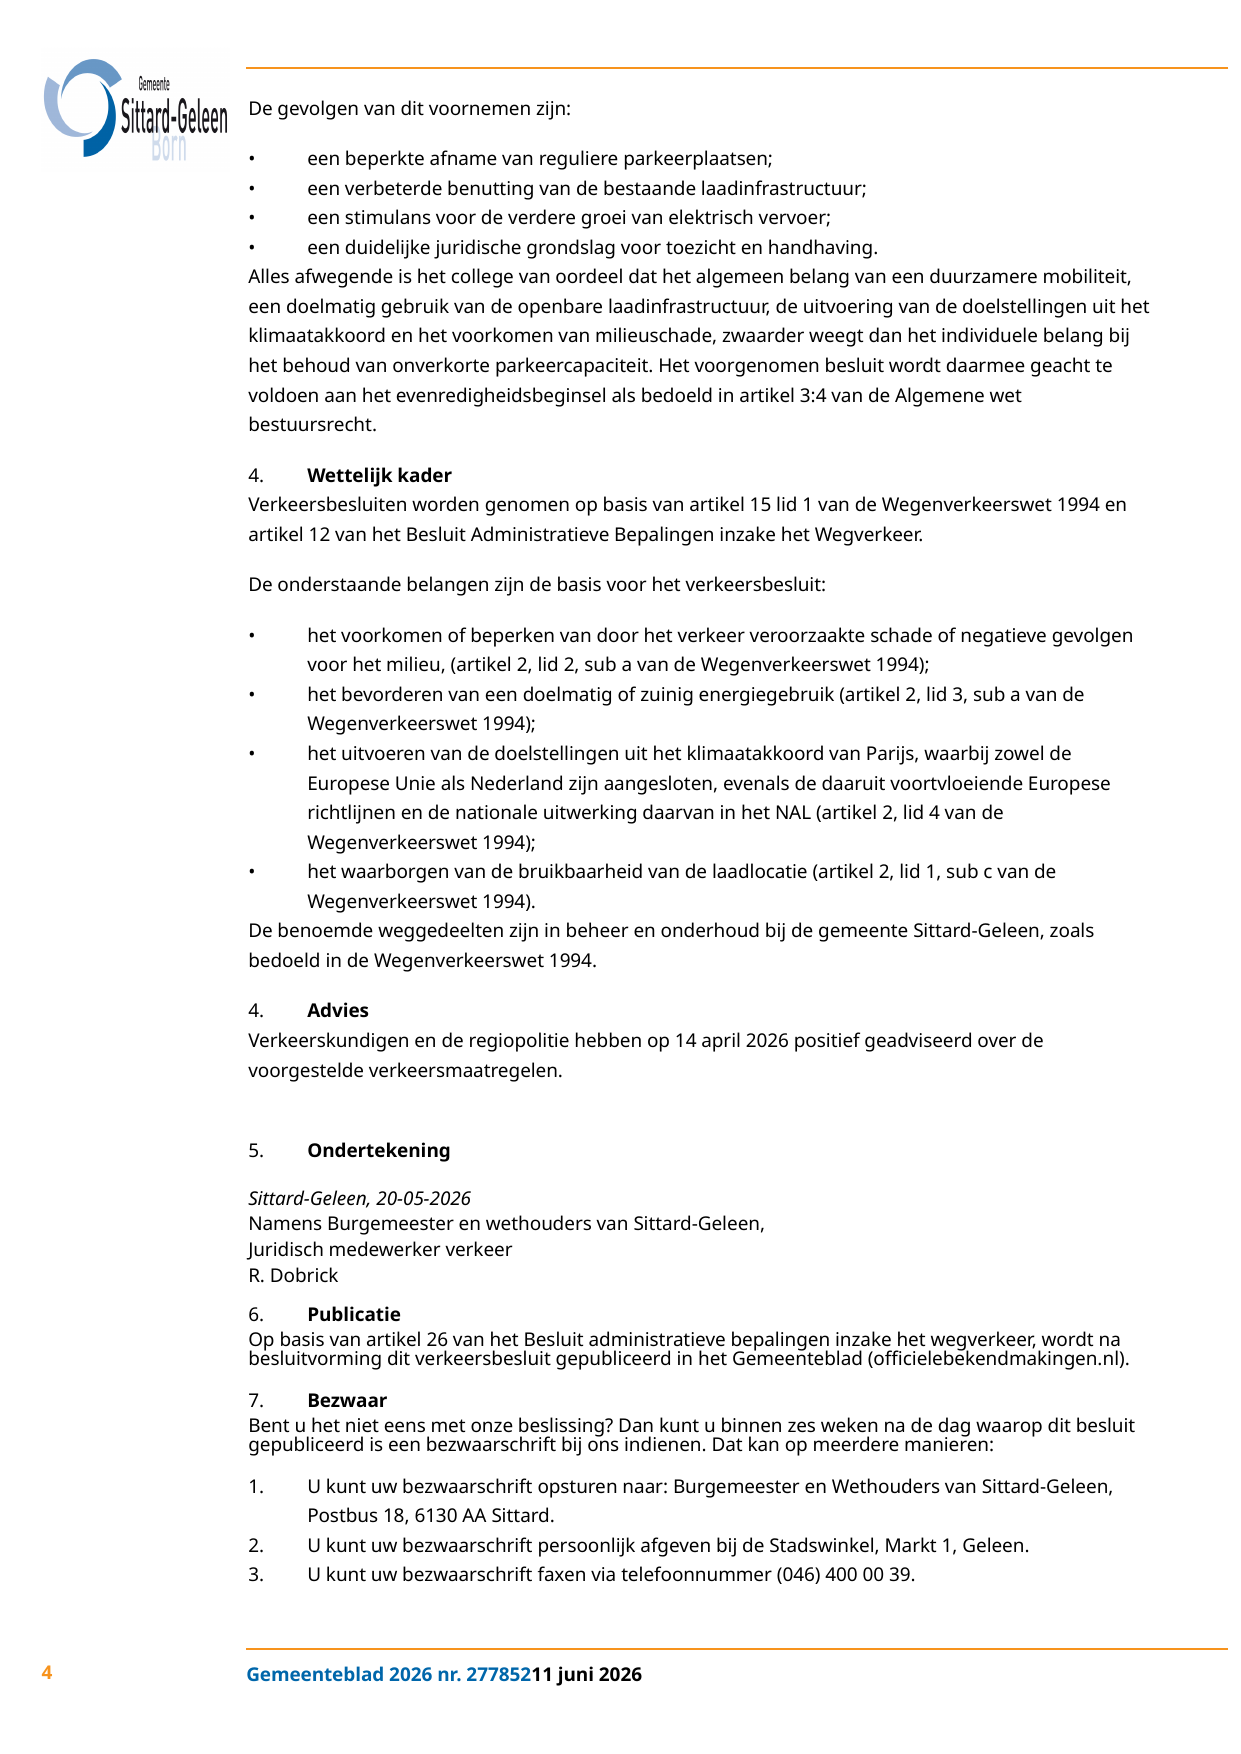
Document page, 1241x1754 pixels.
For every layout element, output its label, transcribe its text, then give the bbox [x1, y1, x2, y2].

list U kunt uw bezwaarschrift faxen via telefoonnummer (046) 400 00 39. [248, 1562, 1152, 1587]
list het waarborgen van de bruikbaarheid van de laadlocatie (artikel 2, lid 1, sub c van de Wegenverkeerswet 1994). [248, 858, 1152, 914]
list Wettelijk kader [248, 462, 1152, 488]
text Op basis van artikel 26 van het Besluit administratieve bepalingen inzake het wegverkeer, wordt na besluitvorming dit verkeersbesluit gepubliceerd in het Gemeenteblad (officielebekendmakingen.nl). [248, 1331, 1152, 1369]
text Juridisch medewerker verkeer [248, 1236, 1152, 1262]
text Namens Burgemeester en wethouders van Sittard-Geleen, [248, 1210, 1152, 1236]
text De benoemde weggedeelten zijn in beheer en onderhoud bij de gemeente Sittard-Geleen, zoals bedoeld in de Wegenverkeerswet 1994. [248, 918, 1152, 973]
picture [41, 47, 231, 172]
list U kunt uw bezwaarschrift persoonlijk afgeven bij de Stadswinkel, Markt 1, Geleen. [248, 1532, 1152, 1558]
text Sittard-Geleen, 20-05-2026 [248, 1185, 1152, 1210]
text Verkeersbesluiten worden genomen op basis van artikel 15 lid 1 van de Wegenverkeerswet 1994 en artikel 12 van het Besluit Administratieve Bepalingen inzake het Wegverkeer. [248, 491, 1152, 547]
list een verbeterde benutting van de bestaande laadinfrastructuur; [248, 175, 1152, 201]
text Alles afwegende is het college van oordeel dat het algemeen belang van een duurzamere mobiliteit, een doelmatig gebruik van de openbare laadinfrastructuur, de uitvoering van de doelstellingen uit het klimaatakkoord en het voorkomen van milieuschade, zwaarder weegt dan het individuele belang bij het behoud van onverkorte parkeercapaciteit. Het voorgenomen besluit wordt daarmee geacht te voldoen aan het evenredigheidsbeginsel als bedoeld in artikel 3:4 van de Algemene wet bestuursrecht. [248, 263, 1152, 437]
list Bezwaar [248, 1387, 1152, 1413]
text Verkeerskundigen en de regiopolitie hebben op 14 april 2026 positief geadviseerd over de voorgestelde verkeersmaatregelen. [248, 1027, 1152, 1083]
list U kunt uw bezwaarschrift opsturen naar: Burgemeester en Wethouders van Sittard-Geleen, Postbus 18, 6130 AA Sittard. [248, 1473, 1152, 1528]
list het uitvoeren van de doelstellingen uit het klimaatakkoord van Parijs, waarbij zowel de Europese Unie als Nederland zijn aangesloten, evenals de daaruit voortvloeiende Europese richtlijnen en de nationale uitwerking daarvan in het NAL (artikel 2, lid 4 van de Wegenverkeerswet 1994); [248, 740, 1152, 855]
list een stimulans voor de verdere groei van elektrisch vervoer; [248, 204, 1152, 230]
list Advies [248, 998, 1152, 1023]
list een duidelijke juridische grondslag voor toezicht en handhaving. [248, 234, 1152, 260]
text R. Dobrick [248, 1262, 1152, 1288]
list een beperkte afname van reguliere parkeerplaatsen; [248, 145, 1152, 171]
text De gevolgen van dit voornemen zijn: [248, 95, 1152, 121]
list Publicatie [248, 1301, 1152, 1327]
list het bevorderen van een doelmatig of zuinig energiegebruik (artikel 2, lid 3, sub a van de Wegenverkeerswet 1994); [248, 681, 1152, 736]
list Ondertekening [248, 1137, 1152, 1163]
text Bent u het niet eens met onze beslissing? Dan kunt u binnen zes weken na de dag waarop dit besluit gepubliceerd is een bezwaarschrift bij ons indienen. Dat kan op meerdere manieren: [248, 1417, 1152, 1455]
text De onderstaande belangen zijn de basis voor het verkeersbesluit: [248, 571, 1152, 597]
list het voorkomen of beperken van door het verkeer veroorzaakte schade of negatieve gevolgen voor het milieu, (artikel 2, lid 2, sub a van de Wegenverkeerswet 1994); [248, 622, 1152, 677]
